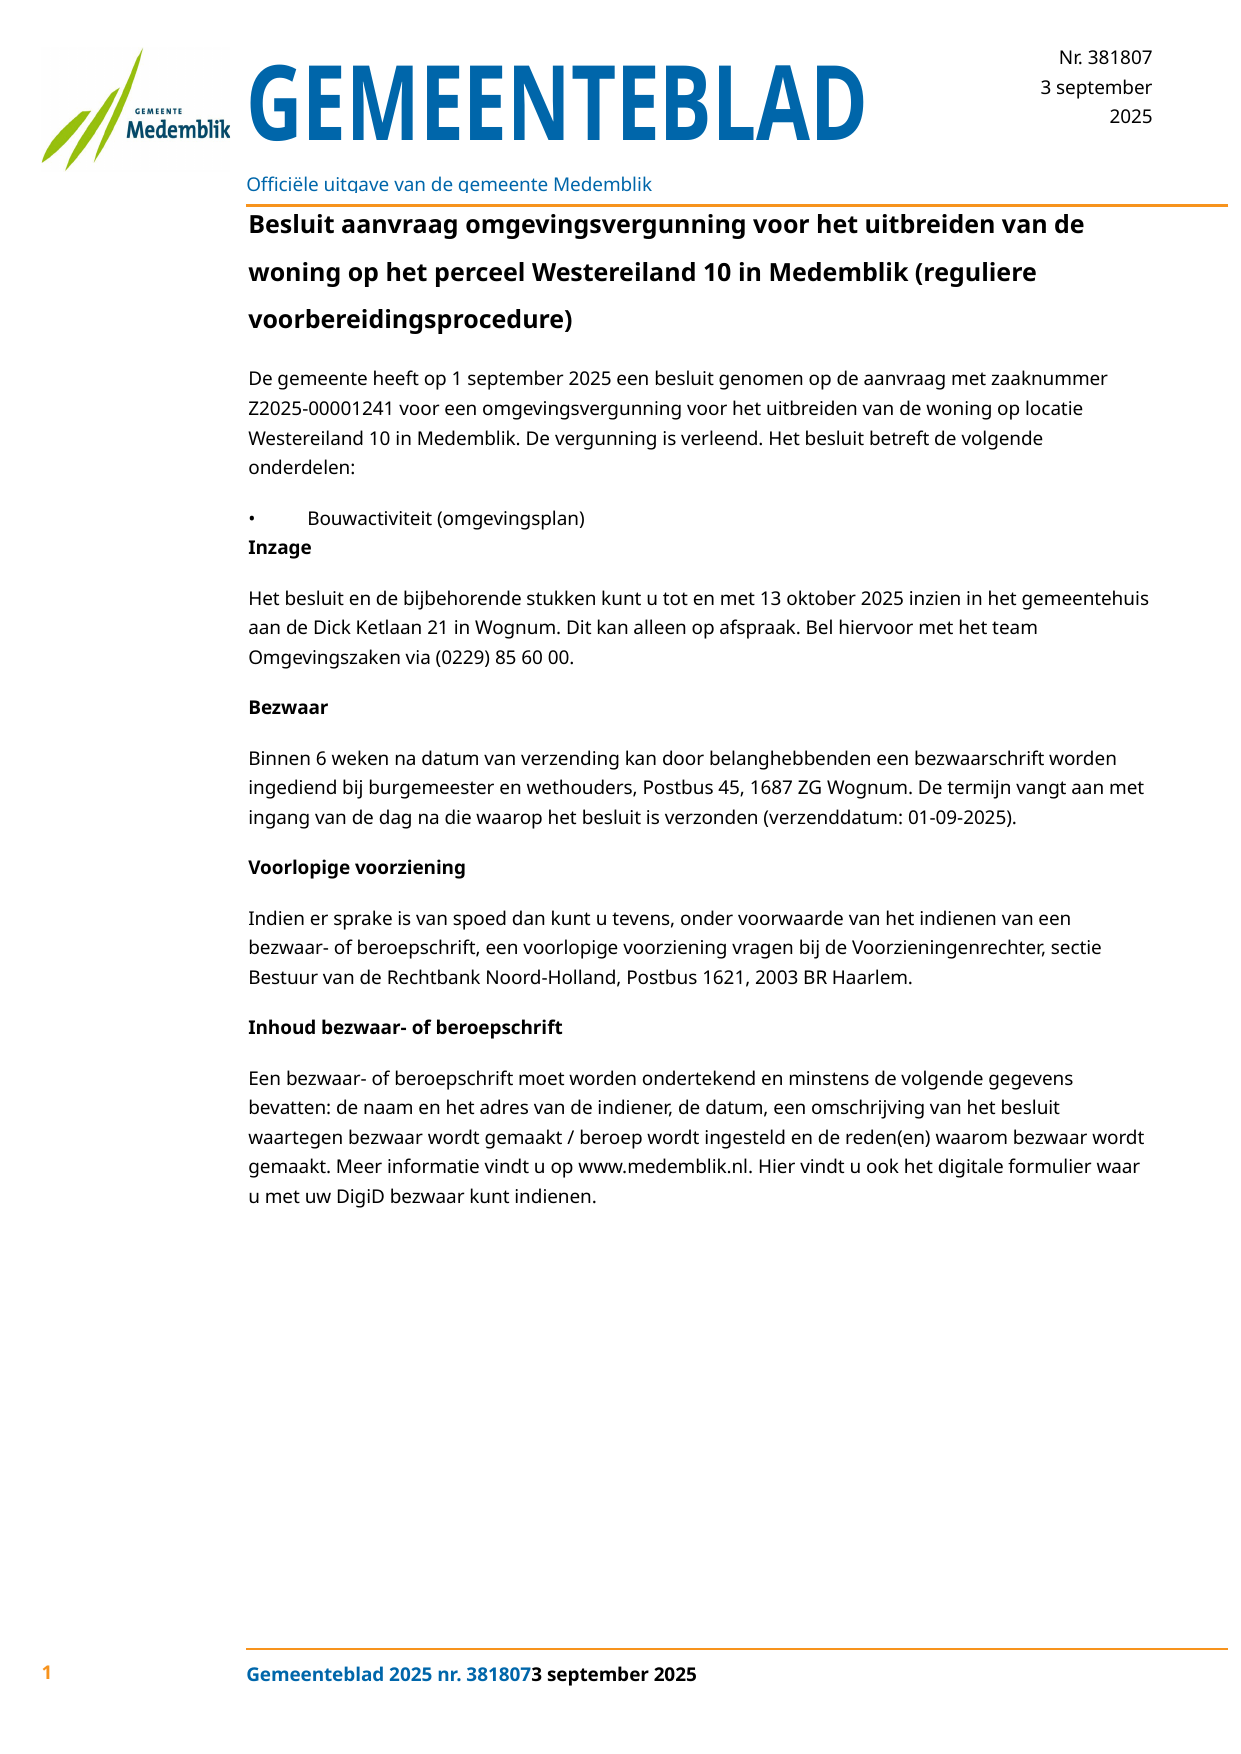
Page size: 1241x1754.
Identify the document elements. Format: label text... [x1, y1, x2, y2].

text Besluit aanvraag omgevingsvergunning voor het uitbreiden van de woning op het perceel Westereiland 10 in Medemblik (reguliere voorbereidingsprocedure) [248, 207, 1152, 336]
text Bezwaar [248, 694, 1152, 720]
text Inzage [248, 534, 1152, 560]
text Een bezwaar- of beroepschrift moet worden ondertekend en minstens de volgende gegevens bevatten: de naam en het adres van de indiener, de datum, een omschrijving van het besluit waartegen bezwaar wordt gemaakt / beroep wordt ingesteld en de reden(en) waarom bezwaar wordt gemaakt. Meer informatie vindt u op www.medemblik.nl. Hier vindt u ook het digitale formulier waar u met uw DigiD bezwaar kunt indienen. [248, 1065, 1152, 1209]
picture [41, 47, 231, 172]
text De gemeente heeft op 1 september 2025 een besluit genomen op de aanvraag met zaaknummer Z2025-00001241 voor een omgevingsvergunning voor het uitbreiden van de woning op locatie Westereiland 10 in Medemblik. De vergunning is verleend. Het besluit betreft de volgende onderdelen: [248, 366, 1152, 480]
text Indien er sprake is van spoed dan kunt u tevens, onder voorwaarde van het indienen van een bezwaar- of beroepschrift, een voorlopige voorziening vragen bij de Voorzieningenrechter, sectie Bestuur van de Rechtbank Noord-Holland, Postbus 1621, 2003 BR Haarlem. [248, 905, 1152, 989]
list Bouwactiviteit (omgevingsplan) [248, 505, 1152, 530]
text Voorlopige voorziening [248, 854, 1152, 880]
text Inhoud bezwaar- of beroepschrift [248, 1014, 1152, 1040]
text Binnen 6 weken na datum van verzending kan door belanghebbenden een bezwaarschrift worden ingediend bij burgemeester en wethouders, Postbus 45, 1687 ZG Wognum. De termijn vangt aan met ingang van de dag na die waarop het besluit is verzonden (verzenddatum: 01-09-2025). [248, 745, 1152, 829]
text Het besluit en de bijbehorende stukken kunt u tot en met 13 oktober 2025 inzien in het gemeentehuis aan de Dick Ketlaan 21 in Wognum. Dit kan alleen op afspraak. Bel hiervoor met het team Omgevingszaken via (0229) 85 60 00. [248, 585, 1152, 669]
